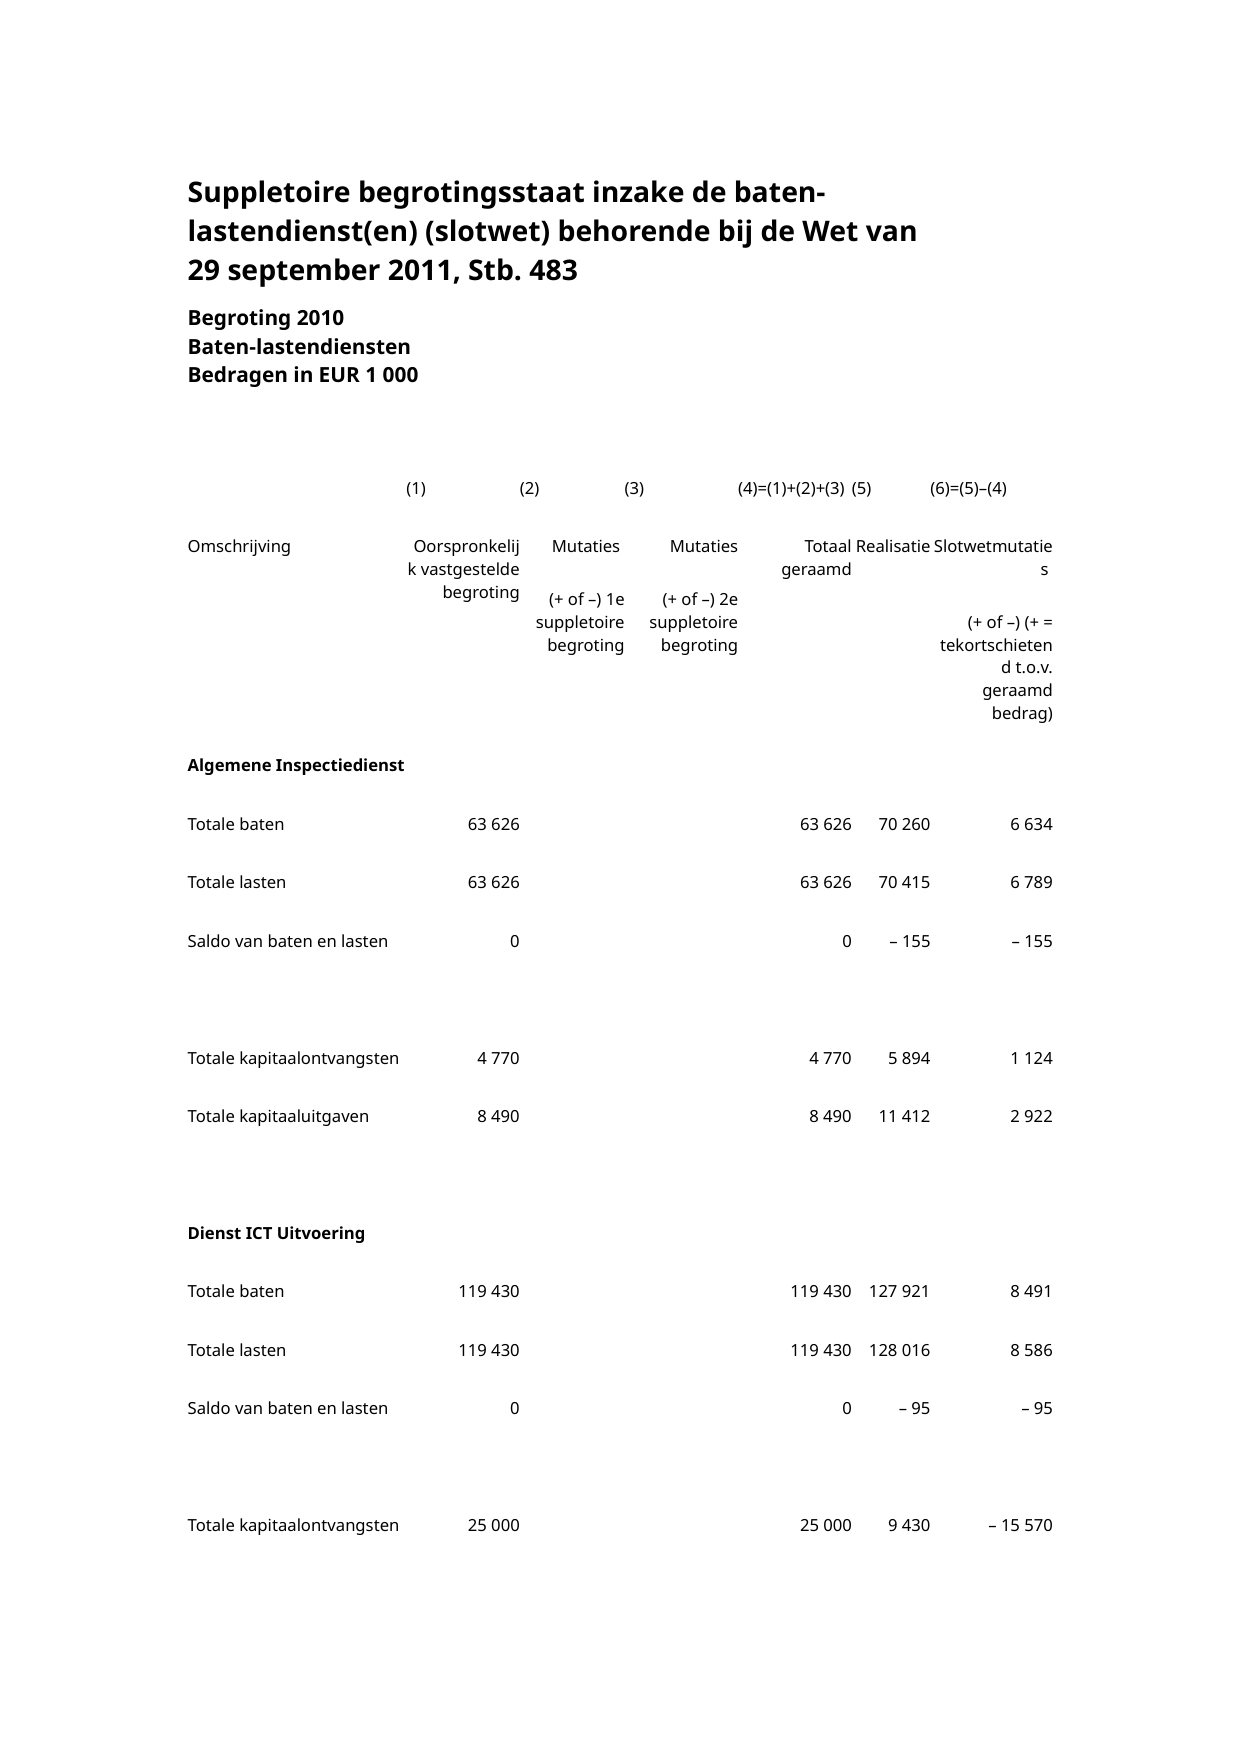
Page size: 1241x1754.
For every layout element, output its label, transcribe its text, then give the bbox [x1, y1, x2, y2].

table_cell [624, 813, 738, 871]
table_cell 8 490 [738, 1105, 852, 1163]
table_cell 127 921 [852, 1280, 930, 1338]
table_cell [738, 1455, 852, 1514]
table_cell [520, 813, 624, 871]
table_cell [624, 1280, 738, 1338]
table_cell 25 000 [406, 1514, 519, 1572]
table_cell [520, 1046, 624, 1105]
table_cell Totaal geraamd [738, 535, 852, 754]
table_cell Mutaties (+ of –) 1e suppletoire begroting [520, 535, 624, 754]
table_cell 2 922 [930, 1105, 1053, 1163]
table_cell [852, 1222, 930, 1280]
table_cell [852, 988, 930, 1046]
table_cell 1 124 [930, 1046, 1053, 1105]
table_cell [520, 754, 624, 812]
table_cell [738, 988, 852, 1046]
table_cell [624, 1163, 738, 1222]
table_cell [624, 988, 738, 1046]
table_header (6)=(5)–(4) [930, 477, 1053, 535]
table_cell [406, 754, 519, 812]
table_header (1) [406, 477, 519, 535]
table_cell Dienst ICT Uitvoering [188, 1222, 406, 1280]
table_cell – 155 [930, 929, 1053, 988]
table_cell 63 626 [738, 871, 852, 929]
table_cell [520, 929, 624, 988]
table_cell [520, 871, 624, 929]
table_header (4)=(1)+(2)+(3) [738, 477, 852, 535]
table_cell 4 770 [738, 1046, 852, 1105]
table_cell 119 430 [738, 1280, 852, 1338]
table_cell 128 016 [852, 1339, 930, 1397]
table_cell [624, 1455, 738, 1514]
table_cell [624, 1046, 738, 1105]
table_cell Oorspronkelijk vastgestelde begroting [406, 535, 519, 754]
table_cell [520, 1514, 624, 1572]
table_cell [930, 988, 1053, 1046]
table_cell Totale kapitaalontvangsten [188, 1046, 406, 1105]
subtitle Suppletoire begrotingsstaat inzake de baten-lastendienst(en) (slotwet) behorende bij de Wet van 29 september 2011, Stb. 483 [187, 172, 1053, 288]
table_cell [624, 1105, 738, 1163]
table_cell [406, 1222, 519, 1280]
table_cell 119 430 [738, 1339, 852, 1397]
table_cell [624, 754, 738, 812]
table_cell 6 634 [930, 813, 1053, 871]
table_cell [624, 1339, 738, 1397]
table_cell 63 626 [738, 813, 852, 871]
table_cell [738, 754, 852, 812]
table_cell Totale kapitaaluitgaven [188, 1105, 406, 1163]
table_cell Totale lasten [188, 871, 406, 929]
table_cell [738, 1222, 852, 1280]
table_cell [406, 1163, 519, 1222]
table_cell 0 [406, 929, 519, 988]
table_cell [852, 1163, 930, 1222]
table_cell [520, 988, 624, 1046]
table_cell – 95 [930, 1397, 1053, 1455]
table_header (2) [520, 477, 624, 535]
table_cell Realisatie [852, 535, 930, 754]
table_cell 0 [738, 1397, 852, 1455]
table_cell [520, 1105, 624, 1163]
table_cell [520, 1280, 624, 1338]
table_cell [188, 1455, 406, 1514]
table_cell Omschrijving [188, 535, 406, 754]
table_cell Totale lasten [188, 1339, 406, 1397]
table_cell 63 626 [406, 813, 519, 871]
table_cell [188, 1163, 406, 1222]
table_cell – 95 [852, 1397, 930, 1455]
table_cell 8 491 [930, 1280, 1053, 1338]
table_cell [930, 1163, 1053, 1222]
table_cell [852, 754, 930, 812]
table_cell Totale baten [188, 1280, 406, 1338]
table_cell – 15 570 [930, 1514, 1053, 1572]
table_cell Mutaties (+ of –) 2e suppletoire begroting [624, 535, 738, 754]
table_cell Saldo van baten en lasten [188, 929, 406, 988]
table_cell 0 [406, 1397, 519, 1455]
text Bedragen in EUR 1 000 [187, 360, 1053, 389]
text Baten-lastendiensten [187, 332, 1053, 360]
table_cell [406, 1455, 519, 1514]
table_cell 11 412 [852, 1105, 930, 1163]
table_cell – 155 [852, 929, 930, 988]
table_cell 4 770 [406, 1046, 519, 1105]
table_cell [188, 988, 406, 1046]
table_cell [930, 754, 1053, 812]
table_cell [738, 1163, 852, 1222]
table_cell [406, 988, 519, 1046]
table_cell 9 430 [852, 1514, 930, 1572]
table_cell 8 586 [930, 1339, 1053, 1397]
table_cell [624, 871, 738, 929]
table_header (3) [624, 477, 738, 535]
table_cell 8 490 [406, 1105, 519, 1163]
table_cell [624, 929, 738, 988]
table_cell 25 000 [738, 1514, 852, 1572]
table_cell [520, 1163, 624, 1222]
table_cell 70 415 [852, 871, 930, 929]
table_cell [520, 1397, 624, 1455]
table_cell [930, 1455, 1053, 1514]
table_cell [930, 1222, 1053, 1280]
table_cell [624, 1514, 738, 1572]
table_cell Totale kapitaalontvangsten [188, 1514, 406, 1572]
table_cell Slotwetmutaties (+ of –) (+ = tekortschietend t.o.v. geraamd bedrag) [930, 535, 1053, 754]
text Begroting 2010 [187, 303, 1053, 332]
table_cell 119 430 [406, 1339, 519, 1397]
table_cell 5 894 [852, 1046, 930, 1105]
table_cell [520, 1339, 624, 1397]
table_header (5) [852, 477, 930, 535]
table_cell 119 430 [406, 1280, 519, 1338]
table_cell 0 [738, 929, 852, 988]
table_cell 6 789 [930, 871, 1053, 929]
table_cell [520, 1222, 624, 1280]
table_cell Algemene Inspectiedienst [188, 754, 406, 812]
table_cell [624, 1222, 738, 1280]
table_cell Saldo van baten en lasten [188, 1397, 406, 1455]
table_cell Totale baten [188, 813, 406, 871]
table_cell 70 260 [852, 813, 930, 871]
table_cell [520, 1455, 624, 1514]
table_cell [852, 1455, 930, 1514]
table_header [188, 477, 406, 535]
table_cell [624, 1397, 738, 1455]
table_cell 63 626 [406, 871, 519, 929]
